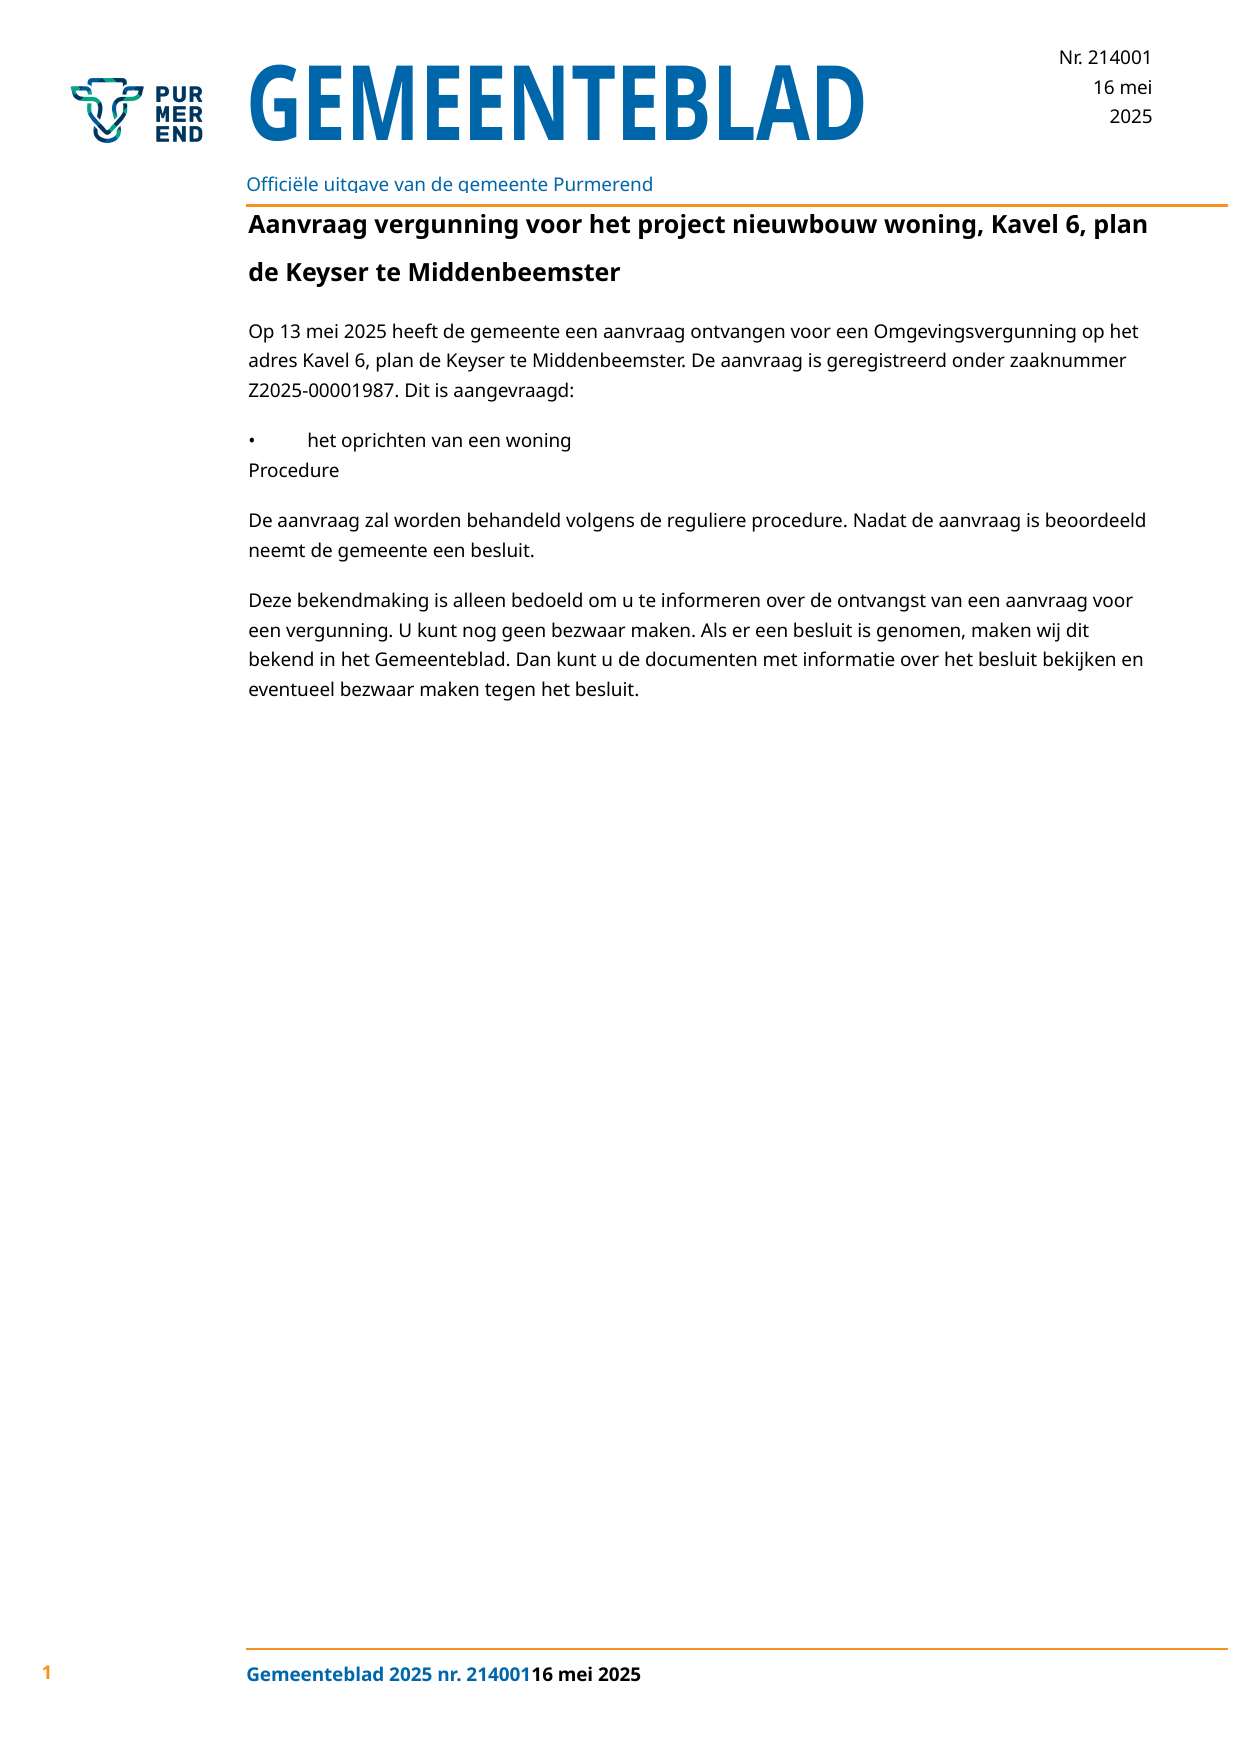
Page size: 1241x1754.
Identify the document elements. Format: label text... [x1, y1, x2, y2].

text Aanvraag vergunning voor het project nieuwbouw woning, Kavel 6, plan de Keyser te Middenbeemster [248, 207, 1152, 288]
text De aanvraag zal worden behandeld volgens de reguliere procedure. Nadat de aanvraag is beoordeeld neemt de gemeente een besluit. [248, 507, 1152, 563]
text Procedure [248, 457, 1152, 483]
text Deze bekendmaking is alleen bedoeld om u te informeren over de ontvangst van een aanvraag voor een vergunning. U kunt nog geen bezwaar maken. Als er een besluit is genomen, maken wij dit bekend in het Gemeenteblad. Dan kunt u de documenten met informatie over het besluit bekijken en eventueel bezwaar maken tegen het besluit. [248, 587, 1152, 702]
list het oprichten van een woning [248, 427, 1152, 453]
text Op 13 mei 2025 heeft de gemeente een aanvraag ontvangen voor een Omgevingsvergunning op het adres Kavel 6, plan de Keyser te Middenbeemster. De aanvraag is geregistreerd onder zaaknummer Z2025-00001987. Dit is aangevraagd: [248, 318, 1152, 403]
picture [41, 47, 231, 172]
